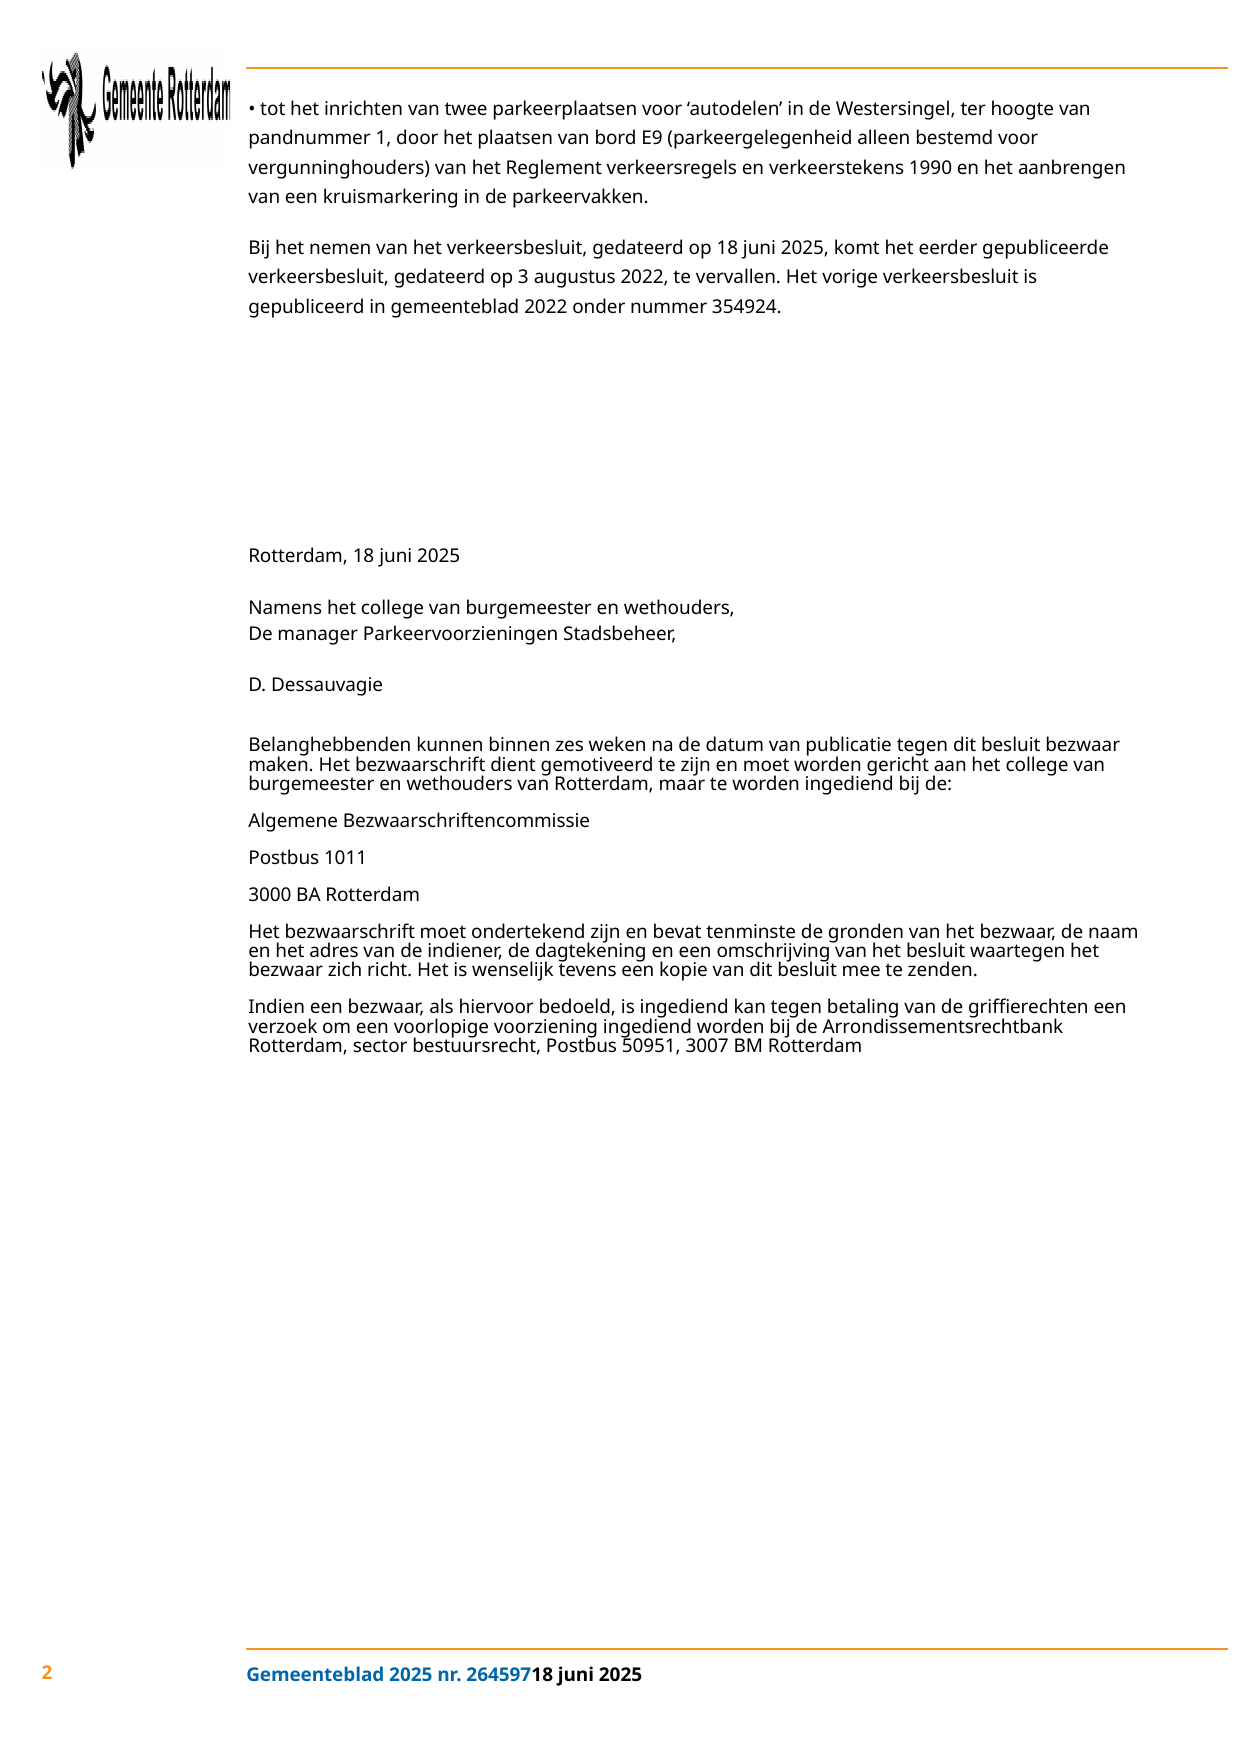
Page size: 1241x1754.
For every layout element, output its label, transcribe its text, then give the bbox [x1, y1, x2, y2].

text Postbus 1011 [248, 849, 1152, 868]
text Algemene Bezwaarschriftencommissie [248, 812, 1152, 831]
text D. Dessauvagie [248, 671, 1152, 697]
text De manager Parkeervoorzieningen Stadsbeheer, [248, 620, 1152, 646]
text Belanghebbenden kunnen binnen zes weken na de datum van publicatie tegen dit besluit bezwaar maken. Het bezwaarschrift dient gemotiveerd te zijn en moet worden gericht aan het college van burgemeester en wethouders van Rotterdam, maar te worden ingediend bij de: [248, 736, 1152, 794]
text Rotterdam, 18 juni 2025 [248, 543, 1152, 568]
text Namens het college van burgemeester en wethouders, [248, 594, 1152, 620]
text • tot het inrichten van twee parkeerplaatsen voor ‘autodelen’ in de Westersingel, ter hoogte van pandnummer 1, door het plaatsen van bord E9 (parkeergelegenheid alleen bestemd voor vergunninghouders) van het Reglement verkeersregels en verkeerstekens 1990 en het aanbrengen van een kruismarkering in de parkeervakken. [248, 95, 1152, 209]
picture [41, 47, 231, 172]
text 3000 BA Rotterdam [248, 886, 1152, 905]
text Het bezwaarschrift moet ondertekend zijn en bevat tenminste de gronden van het bezwaar, de naam en het adres van de indiener, de dagtekening en een omschrijving van het besluit waartegen het bezwaar zich richt. Het is wenselijk tevens een kopie van dit besluit mee te zenden. [248, 923, 1152, 981]
text Indien een bezwaar, als hiervoor bedoeld, is ingediend kan tegen betaling van de griffierechten een verzoek om een voorlopige voorziening ingediend worden bij de Arrondissementsrechtbank Rotterdam, sector bestuursrecht, Postbus 50951, 3007 BM Rotterdam [248, 998, 1152, 1056]
text Bij het nemen van het verkeersbesluit, gedateerd op 18 juni 2025, komt het eerder gepubliceerde verkeersbesluit, gedateerd op 3 augustus 2022, te vervallen. Het vorige verkeersbesluit is gepubliceerd in gemeenteblad 2022 onder nummer 354924. [248, 234, 1152, 319]
